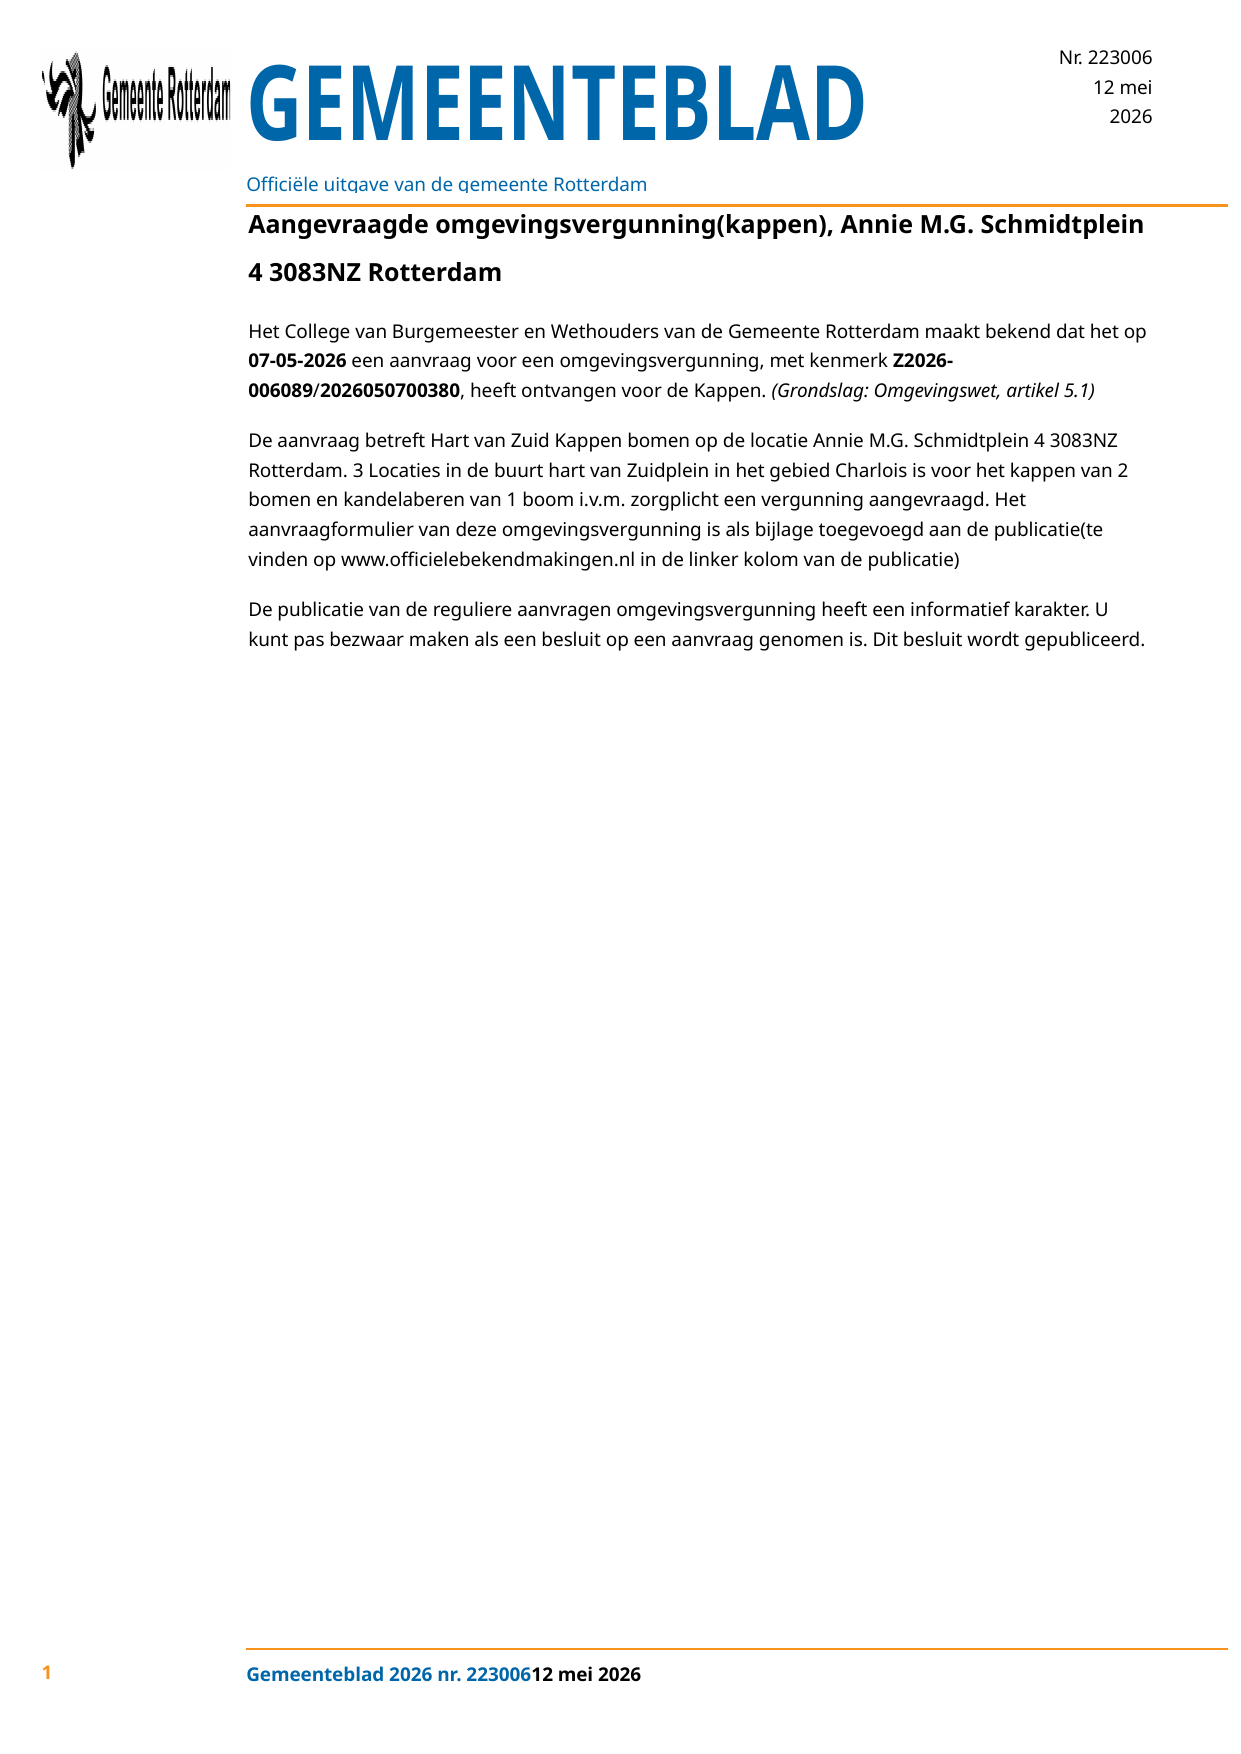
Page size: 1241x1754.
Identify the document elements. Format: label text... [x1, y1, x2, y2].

text Het College van Burgemeester en Wethouders van de Gemeente Rotterdam maakt bekend dat het op 07-05-2026 een aanvraag voor een omgevingsvergunning, met kenmerk Z2026-006089/2026050700380, heeft ontvangen voor de Kappen. (Grondslag: Omgevingswet, artikel 5.1) [248, 318, 1152, 403]
text De publicatie van de reguliere aanvragen omgevingsvergunning heeft een informatief karakter. U kunt pas bezwaar maken als een besluit op een aanvraag genomen is. Dit besluit wordt gepubliceerd. [248, 596, 1152, 652]
picture [41, 47, 231, 172]
text De aanvraag betreft Hart van Zuid Kappen bomen op de locatie Annie M.G. Schmidtplein 4 3083NZ Rotterdam. 3 Locaties in de buurt hart van Zuidplein in het gebied Charlois is voor het kappen van 2 bomen en kandelaberen van 1 boom i.v.m. zorgplicht een vergunning aangevraagd. Het aanvraagformulier van deze omgevingsvergunning is als bijlage toegevoegd aan de publicatie(te vinden op www.officielebekendmakingen.nl in de linker kolom van de publicatie) [248, 427, 1152, 572]
text Aangevraagde omgevingsvergunning(kappen), Annie M.G. Schmidtplein 4 3083NZ Rotterdam [248, 207, 1152, 288]
